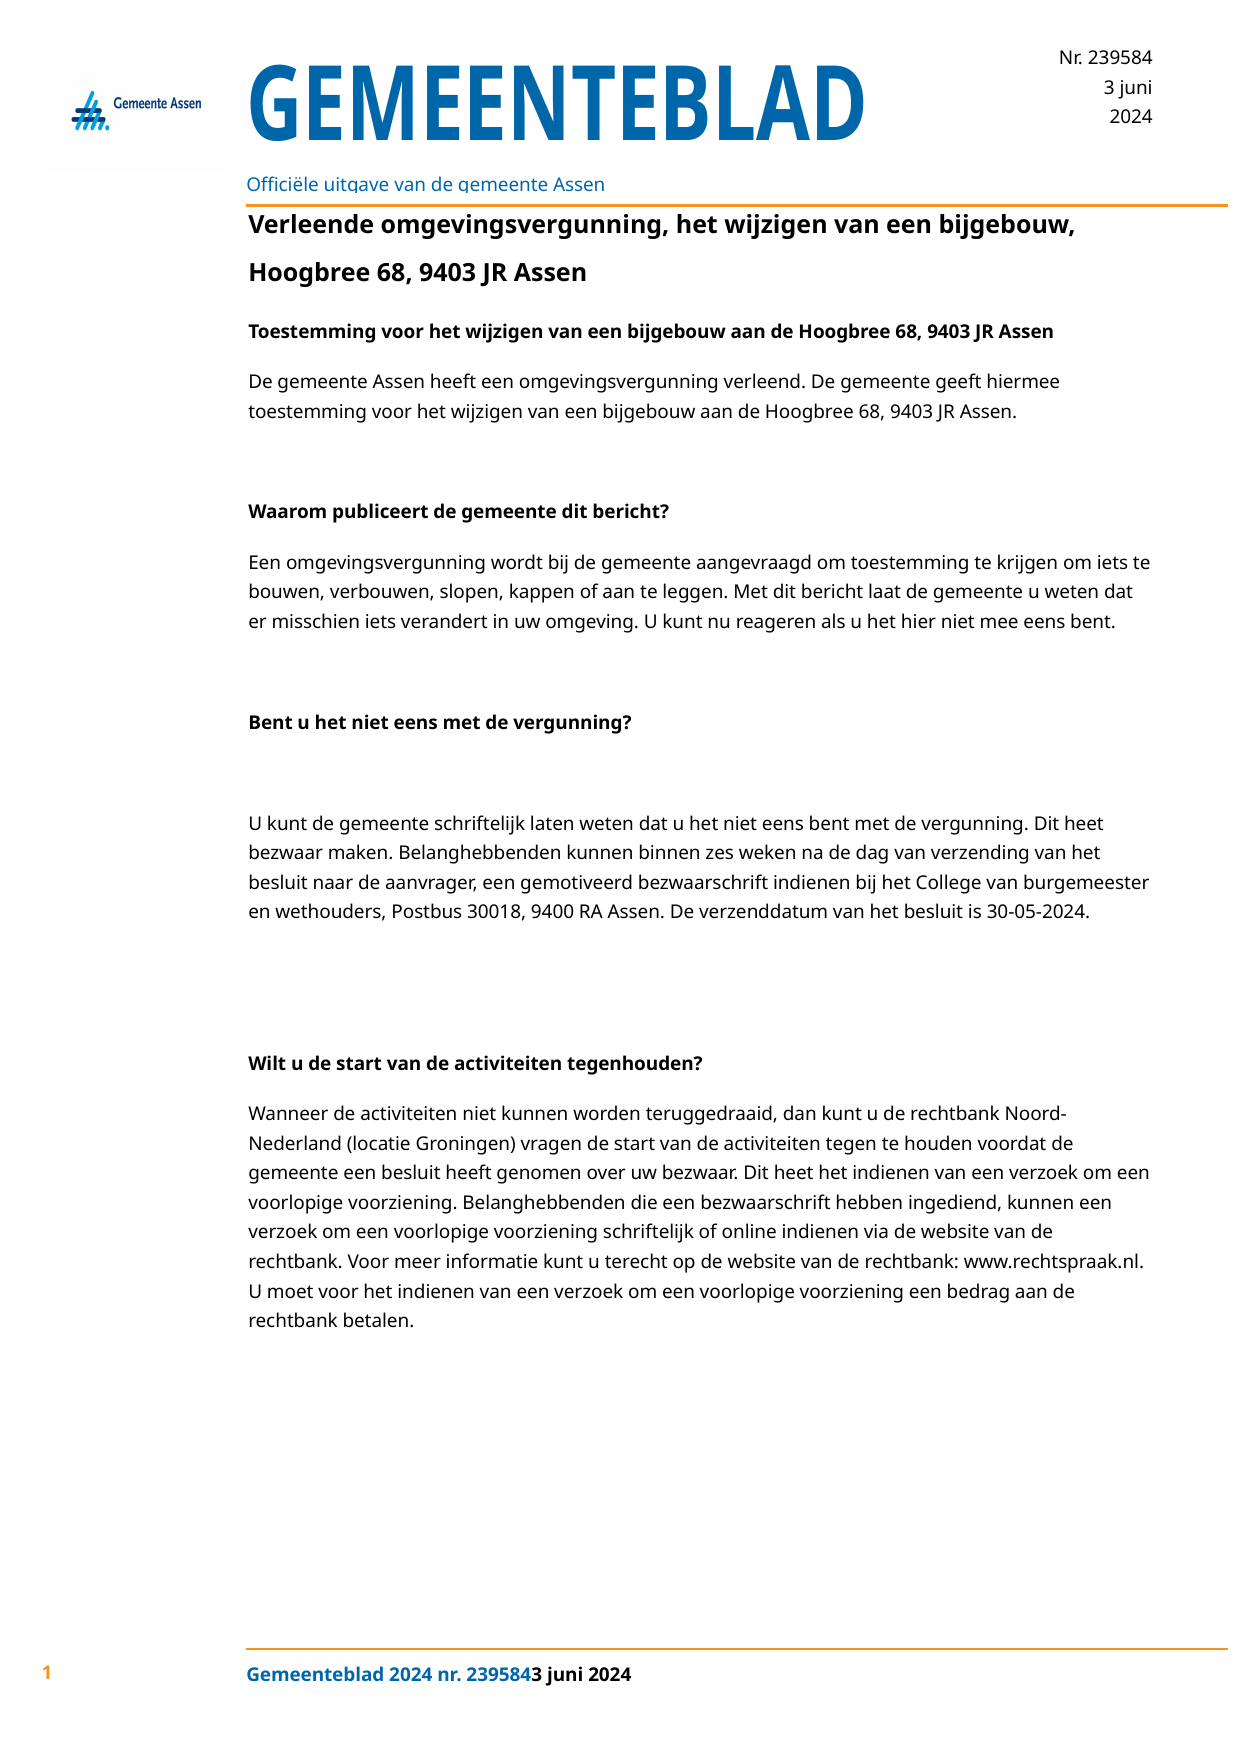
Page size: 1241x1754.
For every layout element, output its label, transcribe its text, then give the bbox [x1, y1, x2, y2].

text U kunt de gemeente schriftelijk laten weten dat u het niet eens bent met de vergunning. Dit heet bezwaar maken. Belanghebbenden kunnen binnen zes weken na de dag van verzending van het besluit naar de aanvrager, een gemotiveerd bezwaarschrift indienen bij het College van burgemeester en wethouders, Postbus 30018, 9400 RA Assen. De verzenddatum van het besluit is 30-05-2024. [248, 810, 1152, 924]
text Verleende omgevingsvergunning, het wijzigen van een bijgebouw, Hoogbree 68, 9403 JR Assen [248, 207, 1152, 288]
picture [41, 47, 231, 172]
text Waarom publiceert de gemeente dit bericht? [248, 499, 1152, 524]
text Wilt u de start van de activiteiten tegenhouden? [248, 1050, 1152, 1076]
text Wanneer de activiteiten niet kunnen worden teruggedraaid, dan kunt u de rechtbank Noord-Nederland (locatie Groningen) vragen de start van de activiteiten tegen te houden voordat de gemeente een besluit heeft genomen over uw bezwaar. Dit heet het indienen van een verzoek om een voorlopige voorziening. Belanghebbenden die een bezwaarschrift hebben ingediend, kunnen een verzoek om een voorlopige voorziening schriftelijk of online indienen via de website van de rechtbank. Voor meer informatie kunt u terecht op de website van de rechtbank: www.rechtspraak.nl. U moet voor het indienen van een verzoek om een voorlopige voorziening een bedrag aan de rechtbank betalen. [248, 1100, 1152, 1333]
text De gemeente Assen heeft een omgevingsvergunning verleend. De gemeente geeft hiermee toestemming voor het wijzigen van een bijgebouw aan de Hoogbree 68, 9403 JR Assen. [248, 368, 1152, 424]
text Een omgevingsvergunning wordt bij de gemeente aangevraagd om toestemming te krijgen om iets te bouwen, verbouwen, slopen, kappen of aan te leggen. Met dit bericht laat de gemeente u weten dat er misschien iets verandert in uw omgeving. U kunt nu reageren als u het hier niet mee eens bent. [248, 549, 1152, 634]
text Toestemming voor het wijzigen van een bijgebouw aan de Hoogbree 68, 9403 JR Assen [248, 318, 1152, 344]
text Bent u het niet eens met de vergunning? [248, 709, 1152, 735]
